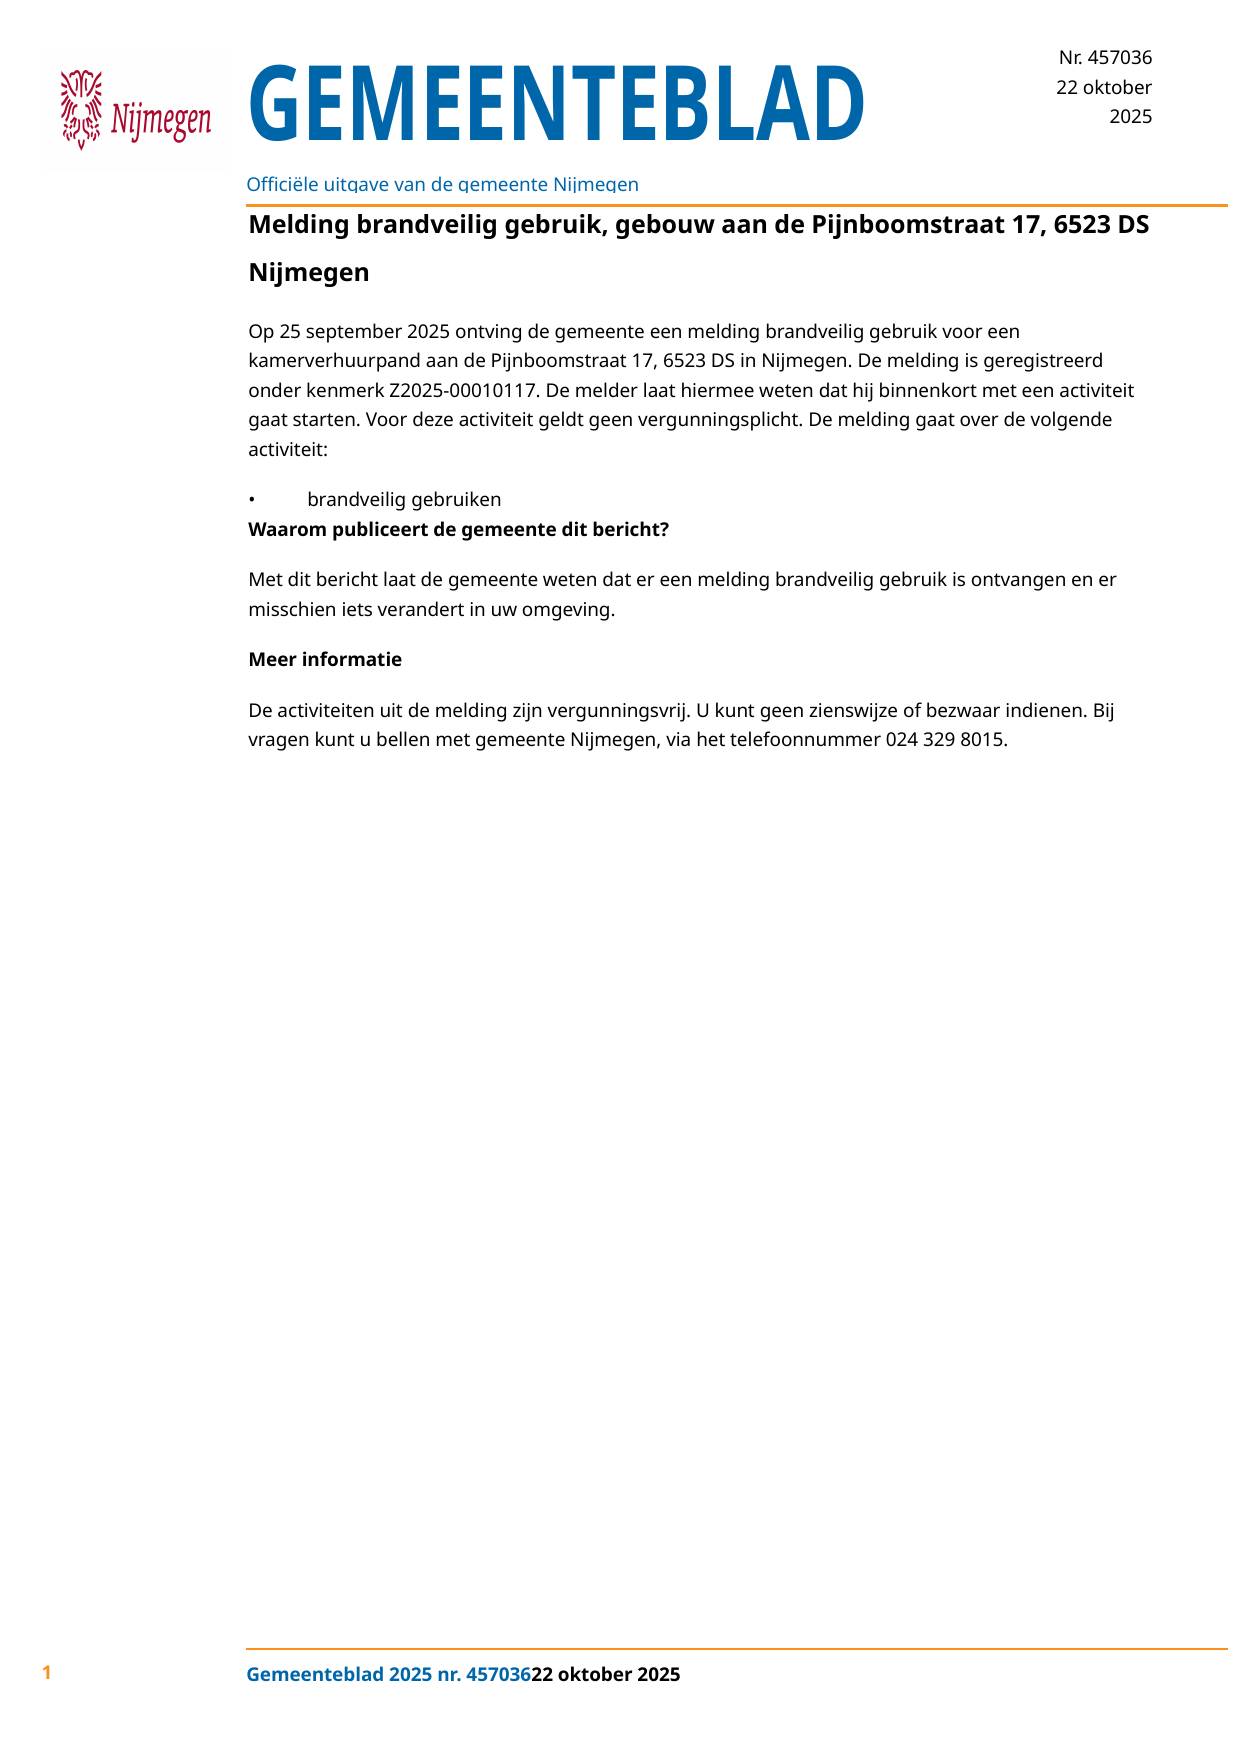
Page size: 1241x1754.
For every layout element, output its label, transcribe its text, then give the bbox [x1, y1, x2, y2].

list brandveilig gebruiken [248, 487, 1152, 512]
text Met dit bericht laat de gemeente weten dat er een melding brandveilig gebruik is ontvangen en er misschien iets verandert in uw omgeving. [248, 567, 1152, 622]
text Op 25 september 2025 ontving de gemeente een melding brandveilig gebruik voor een kamerverhuurpand aan de Pijnboomstraat 17, 6523 DS in Nijmegen. De melding is geregistreerd onder kenmerk Z2025-00010117. De melder laat hiermee weten dat hij binnenkort met een activiteit gaat starten. Voor deze activiteit geldt geen vergunningsplicht. De melding gaat over de volgende activiteit: [248, 318, 1152, 462]
text Melding brandveilig gebruik, gebouw aan de Pijnboomstraat 17, 6523 DS Nijmegen [248, 207, 1152, 288]
picture [41, 47, 231, 172]
text Meer informatie [248, 647, 1152, 672]
text Waarom publiceert de gemeente dit bericht? [248, 516, 1152, 542]
text De activiteiten uit de melding zijn vergunningsvrij. U kunt geen zienswijze of bezwaar indienen. Bij vragen kunt u bellen met gemeente Nijmegen, via het telefoonnummer 024 329 8015. [248, 697, 1152, 752]
